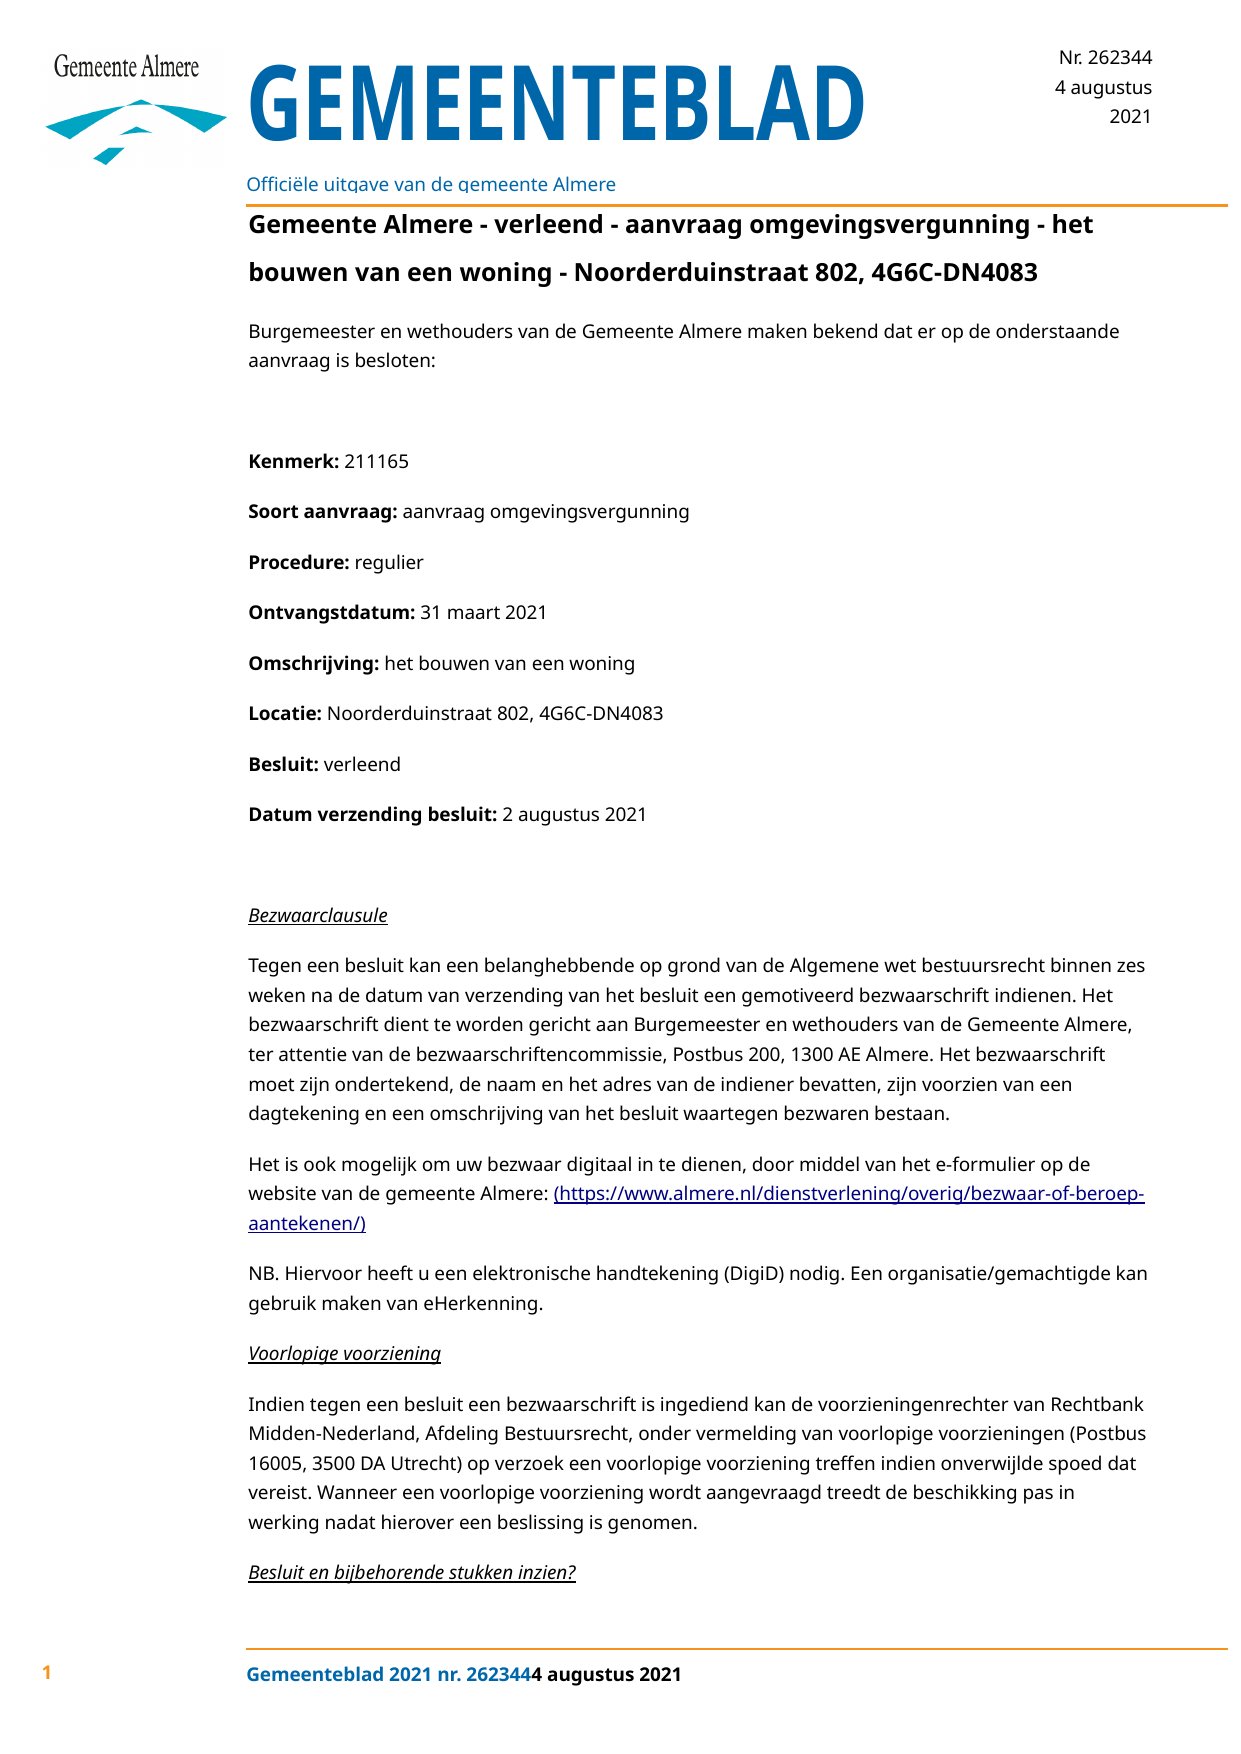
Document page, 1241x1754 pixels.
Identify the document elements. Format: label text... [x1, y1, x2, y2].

text Ontvangstdatum: 31 maart 2021 [248, 599, 1152, 625]
picture [41, 47, 231, 172]
text Besluit: verleend [248, 751, 1152, 777]
text Burgemeester en wethouders van de Gemeente Almere maken bekend dat er op de onderstaande aanvraag is besloten: [248, 318, 1152, 373]
text Kenmerk: 211165 [248, 448, 1152, 474]
text Omschrijving: het bouwen van een woning [248, 650, 1152, 676]
text Indien tegen een besluit een bezwaarschrift is ingediend kan de voorzieningenrechter van Rechtbank Midden-Nederland, Afdeling Bestuursrecht, onder vermelding van voorlopige voorzieningen (Postbus 16005, 3500 DA Utrecht) op verzoek een voorlopige voorziening treffen indien onverwijlde spoed dat vereist. Wanneer een voorlopige voorziening wordt aangevraagd treedt de beschikking pas in werking nadat hierover een beslissing is genomen. [248, 1391, 1152, 1535]
text Voorlopige voorziening [248, 1340, 1152, 1366]
text Gemeente Almere - verleend - aanvraag omgevingsvergunning - het bouwen van een woning - Noorderduinstraat 802, 4G6C-DN4083 [248, 207, 1152, 288]
text Het is ook mogelijk om uw bezwaar digitaal in te dienen, door middel van het e-formulier op de website van de gemeente Almere: (https://www.almere.nl/dienstverlening/overig/bezwaar-of-beroep-aantekenen/) [248, 1151, 1152, 1236]
text NB. Hiervoor heeft u een elektronische handtekening (DigiD) nodig. Een organisatie/gemachtigde kan gebruik maken van eHerkenning. [248, 1260, 1152, 1316]
text Datum verzending besluit: 2 augustus 2021 [248, 801, 1152, 827]
text Locatie: Noorderduinstraat 802, 4G6C-DN4083 [248, 700, 1152, 726]
text Besluit en bijbehorende stukken inzien? [248, 1559, 1152, 1585]
text Tegen een besluit kan een belanghebbende op grond van de Algemene wet bestuursrecht binnen zes weken na de datum van verzending van het besluit een gemotiveerd bezwaarschrift indienen. Het bezwaarschrift dient te worden gericht aan Burgemeester en wethouders van de Gemeente Almere, ter attentie van de bezwaarschriftencommissie, Postbus 200, 1300 AE Almere. Het bezwaarschrift moet zijn ondertekend, de naam en het adres van de indiener bevatten, zijn voorzien van een dagtekening en een omschrijving van het besluit waartegen bezwaren bestaan. [248, 952, 1152, 1126]
text Procedure: regulier [248, 549, 1152, 575]
text Bezwaarclausule [248, 902, 1152, 928]
text Soort aanvraag: aanvraag omgevingsvergunning [248, 499, 1152, 524]
